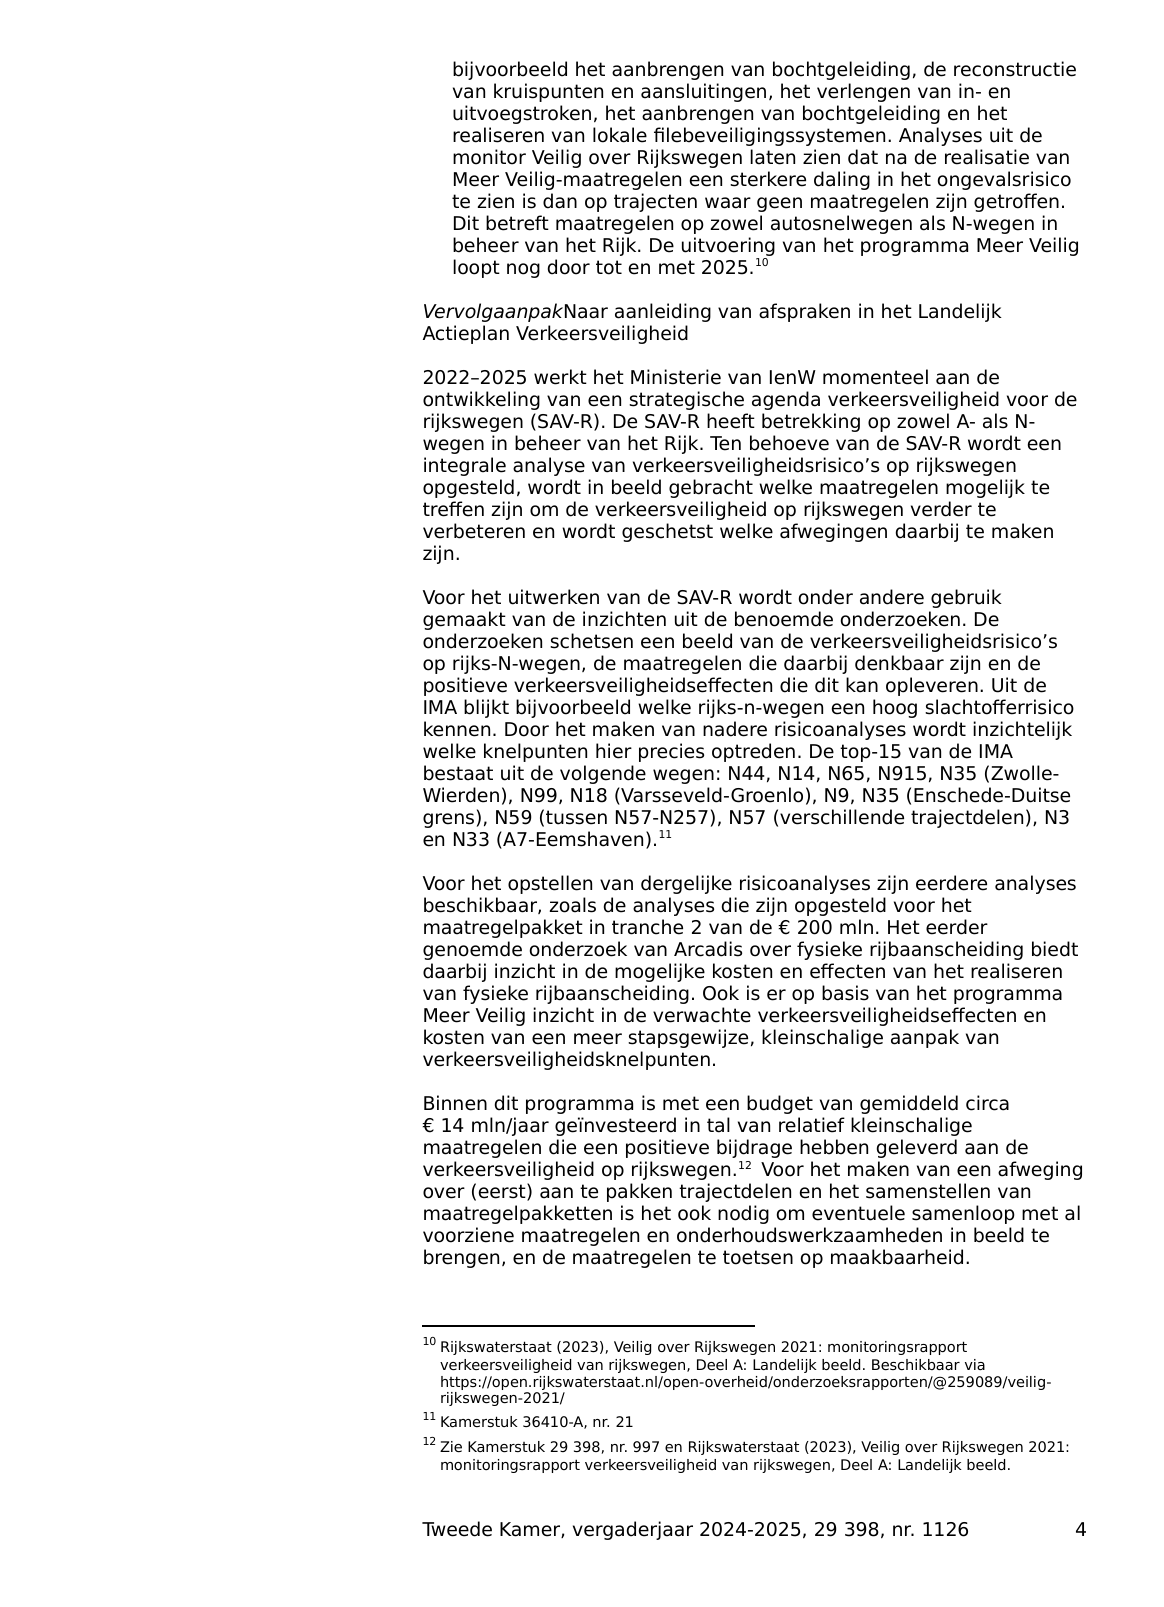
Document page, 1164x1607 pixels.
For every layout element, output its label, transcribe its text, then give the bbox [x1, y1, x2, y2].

text Voor het uitwerken van de SAV-R wordt onder andere gebruik gemaakt van de inzichten uit de benoemde onderzoeken. De onderzoeken schetsen een beeld van de verkeersveiligheidsrisico’s op rijks-N-wegen, de maatregelen die daarbij denkbaar zijn en de positieve verkeersveiligheidseffecten die dit kan opleveren. Uit de IMA blijkt bijvoorbeeld welke rijks-n-wegen een hoog slachtofferrisico kennen. Door het maken van nadere risicoanalyses wordt inzichtelijk welke knelpunten hier precies optreden. De top-15 van de IMA bestaat uit de volgende wegen: N44, N14, N65, N915, N35 (Zwolle-Wierden), N99, N18 (Varsseveld-Groenlo), N9, N35 (Enschede-Duitse grens), N59 (tussen N57-N257), N57 (verschillende trajectdelen), N3 en N33 (A7-Eemshaven). [422, 587, 1087, 851]
text Voor het opstellen van dergelijke risicoanalyses zijn eerdere analyses beschikbaar, zoals de analyses die zijn opgesteld voor het maatregelpakket in tranche 2 van de € 200 mln. Het eerder genoemde onderzoek van Arcadis over fysieke rijbaanscheiding biedt daarbij inzicht in de mogelijke kosten en effecten van het realiseren van fysieke rijbaanscheiding. Ook is er op basis van het programma Meer Veilig inzicht in de verwachte verkeersveiligheidseffecten en kosten van een meer stapsgewijze, kleinschalige aanpak van verkeersveiligheidsknelpunten. [422, 873, 1087, 1071]
text 2022–2025 werkt het Ministerie van IenW momenteel aan de ontwikkeling van een strategische agenda verkeersveiligheid voor de rijkswegen (SAV-R). De SAV-R heeft betrekking op zowel A- als N-wegen in beheer van het Rijk. Ten behoeve van de SAV-R wordt een integrale analyse van verkeersveiligheidsrisico’s op rijkswegen opgesteld, wordt in beeld gebracht welke maatregelen mogelijk te treffen zijn om de verkeersveiligheid op rijkswegen verder te verbeteren en wordt geschetst welke afwegingen daarbij te maken zijn. [422, 367, 1087, 565]
text Binnen dit programma is met een budget van gemiddeld circa € 14 mln/jaar geïnvesteerd in tal van relatief kleinschalige maatregelen die een positieve bijdrage hebben geleverd aan de verkeersveiligheid op rijkswegen. Voor het maken van een afweging over (eerst) aan te pakken trajectdelen en het samenstellen van maatregelpakketten is het ook nodig om eventuele samenloop met al voorziene maatregelen en onderhoudswerkzaamheden in beeld te brengen, en de maatregelen te toetsen op maakbaarheid. [422, 1093, 1087, 1269]
text Kamerstuk 36410-A, nr. 21 [422, 1410, 1087, 1432]
text Rijkswaterstaat (2023), Veilig over Rijkswegen 2021: monitoringsrapport verkeersveiligheid van rijkswegen, Deel A: Landelijk beeld. Beschikbaar via https://open.rijkswaterstaat.nl/open-overheid/onderzoeksrapporten/@259089/veilig-rijkswegen-2021/ [422, 1335, 1087, 1407]
text Zie Kamerstuk 29 398, nr. 997 en Rijkswaterstaat (2023), Veilig over Rijkswegen 2021: monitoringsrapport verkeersveiligheid van rijkswegen, Deel A: Landelijk beeld. [422, 1435, 1087, 1474]
subtitle VervolgaanpakNaar aanleiding van afspraken in het Landelijk Actieplan Verkeersveiligheid [422, 301, 1087, 345]
text bijvoorbeeld het aanbrengen van bochtgeleiding, de reconstructie van kruispunten en aansluitingen, het verlengen van in- en uitvoegstroken, het aanbrengen van bochtgeleiding en het realiseren van lokale filebeveiligingssystemen. Analyses uit de monitor Veilig over Rijkswegen laten zien dat na de realisatie van Meer Veilig-maatregelen een sterkere daling in het ongevalsrisico te zien is dan op trajecten waar geen maatregelen zijn getroffen. Dit betreft maatregelen op zowel autosnelwegen als N-wegen in beheer van het Rijk. De uitvoering van het programma Meer Veilig loopt nog door tot en met 2025. [422, 59, 1087, 279]
